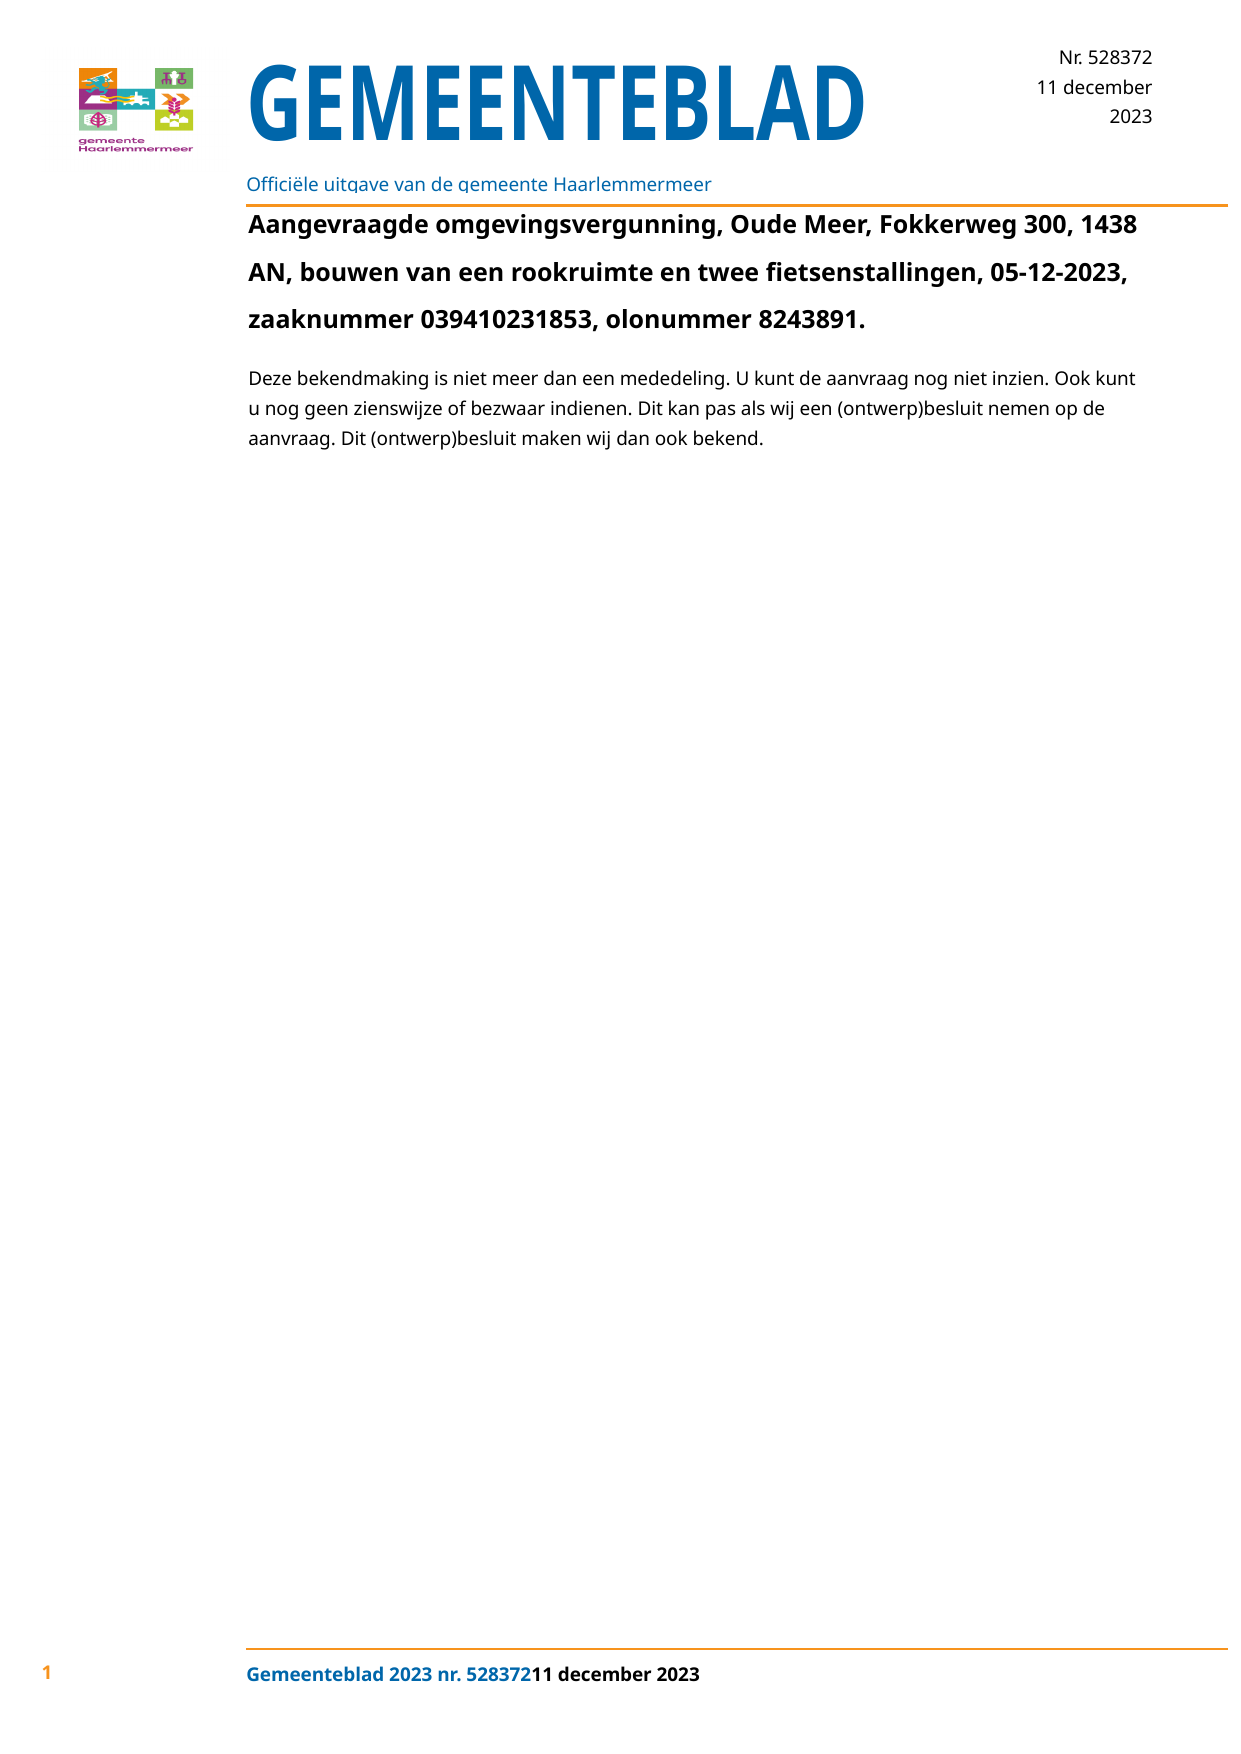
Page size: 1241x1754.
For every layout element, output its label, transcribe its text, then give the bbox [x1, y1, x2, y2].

text Aangevraagde omgevingsvergunning, Oude Meer, Fokkerweg 300, 1438 AN, bouwen van een rookruimte en twee fietsenstallingen, 05-12-2023, zaaknummer 039410231853, olonummer 8243891. [248, 207, 1152, 336]
text Deze bekendmaking is niet meer dan een mededeling. U kunt de aanvraag nog niet inzien. Ook kunt u nog geen zienswijze of bezwaar indienen. Dit kan pas als wij een (ontwerp)besluit nemen op de aanvraag. Dit (ontwerp)besluit maken wij dan ook bekend. [248, 366, 1152, 450]
picture [41, 47, 231, 172]
